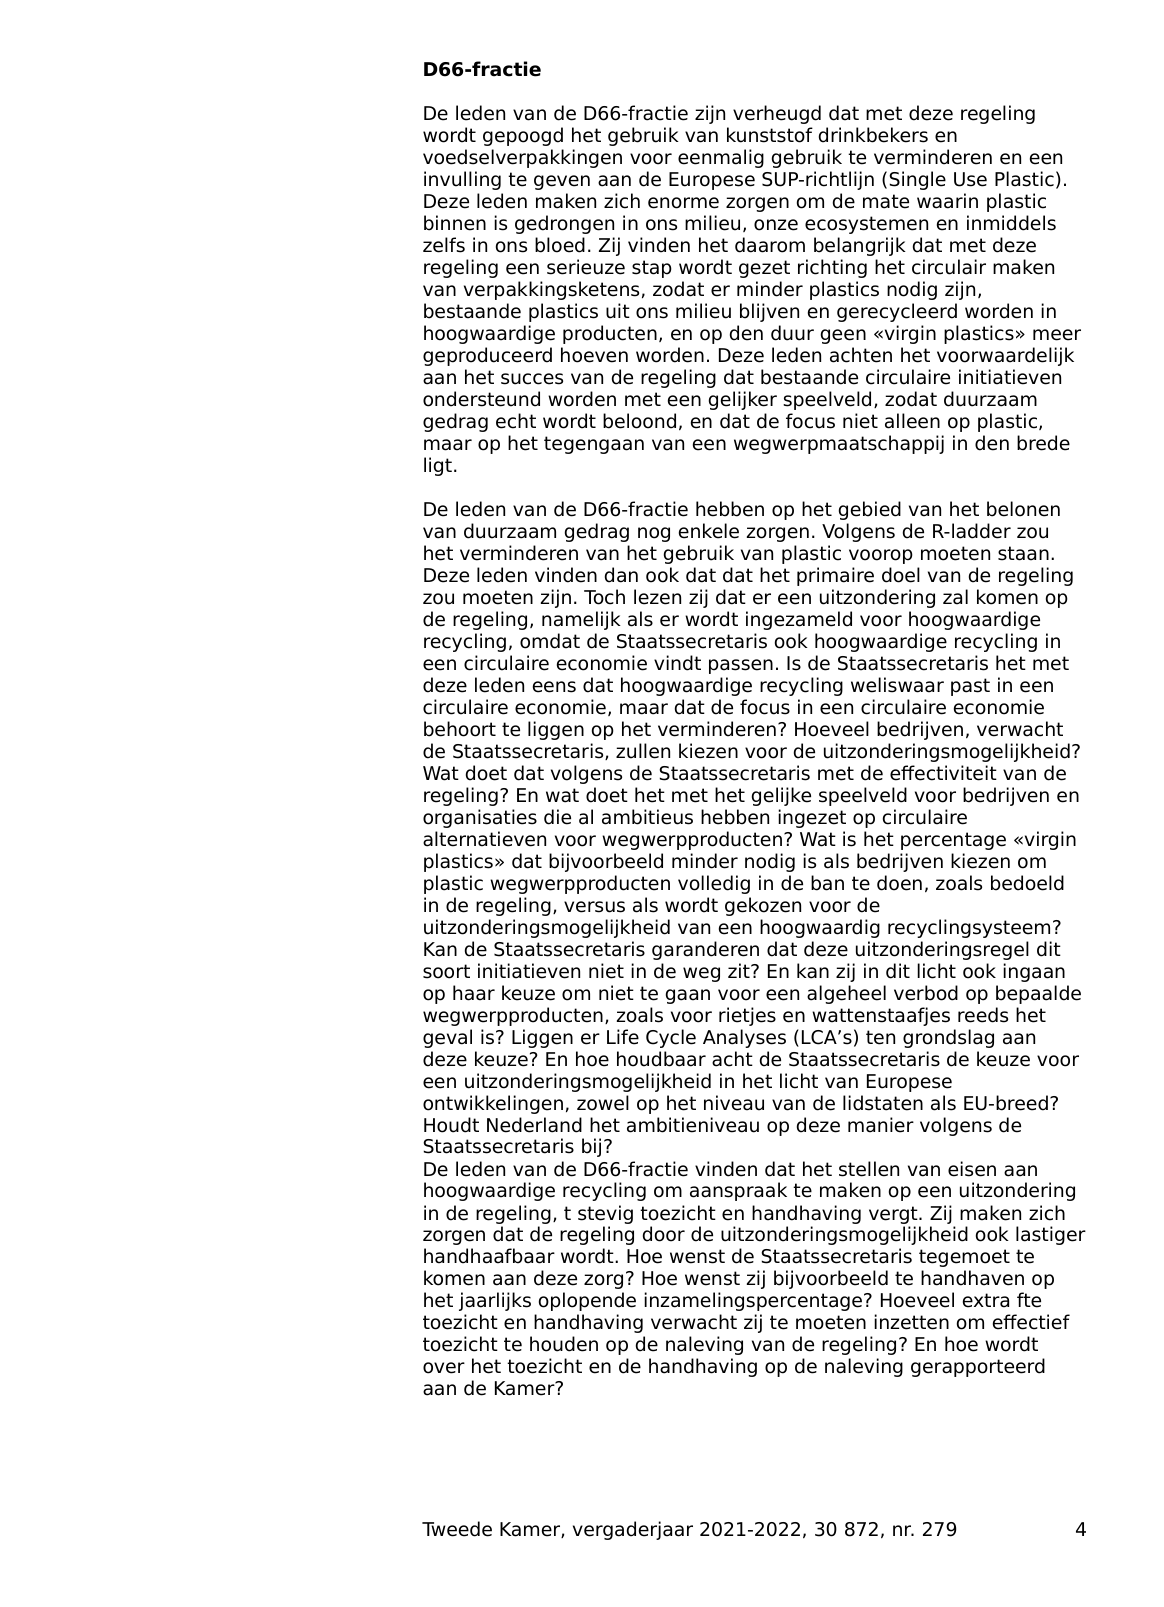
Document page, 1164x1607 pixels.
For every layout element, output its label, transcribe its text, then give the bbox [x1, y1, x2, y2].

text De leden van de D66-fractie hebben op het gebied van het belonen van duurzaam gedrag nog enkele zorgen. Volgens de R-ladder zou het verminderen van het gebruik van plastic voorop moeten staan. Deze leden vinden dan ook dat dat het primaire doel van de regeling zou moeten zijn. Toch lezen zij dat er een uitzondering zal komen op de regeling, namelijk als er wordt ingezameld voor hoogwaardige recycling, omdat de Staatssecretaris ook hoogwaardige recycling in een circulaire economie vindt passen. Is de Staatssecretaris het met deze leden eens dat hoogwaardige recycling weliswaar past in een circulaire economie, maar dat de focus in een circulaire economie behoort te liggen op het verminderen? Hoeveel bedrijven, verwacht de Staatssecretaris, zullen kiezen voor de uitzonderingsmogelijkheid? Wat doet dat volgens de Staatssecretaris met de effectiviteit van de regeling? En wat doet het met het gelijke speelveld voor bedrijven en organisaties die al ambitieus hebben ingezet op circulaire alternatieven voor wegwerpproducten? Wat is het percentage «virgin plastics» dat bijvoorbeeld minder nodig is als bedrijven kiezen om plastic wegwerpproducten volledig in de ban te doen, zoals bedoeld in de regeling, versus als wordt gekozen voor de uitzonderingsmogelijkheid van een hoogwaardig recyclingsysteem? Kan de Staatssecretaris garanderen dat deze uitzonderingsregel dit soort initiatieven niet in de weg zit? En kan zij in dit licht ook ingaan op haar keuze om niet te gaan voor een algeheel verbod op bepaalde wegwerpproducten, zoals voor rietjes en wattenstaafjes reeds het geval is? Liggen er Life Cycle Analyses (LCA’s) ten grondslag aan deze keuze? En hoe houdbaar acht de Staatssecretaris de keuze voor een uitzonderingsmogelijkheid in het licht van Europese ontwikkelingen, zowel op het niveau van de lidstaten als EU-breed? Houdt Nederland het ambitieniveau op deze manier volgens de Staatssecretaris bij? [422, 499, 1087, 1158]
text De leden van de D66-fractie zijn verheugd dat met deze regeling wordt gepoogd het gebruik van kunststof drinkbekers en voedselverpakkingen voor eenmalig gebruik te verminderen en een invulling te geven aan de Europese SUP-richtlijn (Single Use Plastic). Deze leden maken zich enorme zorgen om de mate waarin plastic binnen is gedrongen in ons milieu, onze ecosystemen en inmiddels zelfs in ons bloed. Zij vinden het daarom belangrijk dat met deze regeling een serieuze stap wordt gezet richting het circulair maken van verpakkingsketens, zodat er minder plastics nodig zijn, bestaande plastics uit ons milieu blijven en gerecycleerd worden in hoogwaardige producten, en op den duur geen «virgin plastics» meer geproduceerd hoeven worden. Deze leden achten het voorwaardelijk aan het succes van de regeling dat bestaande circulaire initiatieven ondersteund worden met een gelijker speelveld, zodat duurzaam gedrag echt wordt beloond, en dat de focus niet alleen op plastic, maar op het tegengaan van een wegwerpmaatschappij in den brede ligt. [422, 103, 1087, 477]
text De leden van de D66-fractie vinden dat het stellen van eisen aan hoogwaardige recycling om aanspraak te maken op een uitzondering in de regeling, t stevig toezicht en handhaving vergt. Zij maken zich zorgen dat de regeling door de uitzonderingsmogelijkheid ook lastiger handhaafbaar wordt. Hoe wenst de Staatssecretaris tegemoet te komen aan deze zorg? Hoe wenst zij bijvoorbeeld te handhaven op het jaarlijks oplopende inzamelingspercentage? Hoeveel extra fte toezicht en handhaving verwacht zij te moeten inzetten om effectief toezicht te houden op de naleving van de regeling? En hoe wordt over het toezicht en de handhaving op de naleving gerapporteerd aan de Kamer? [422, 1158, 1087, 1400]
subtitle D66-fractie [422, 59, 1087, 81]
